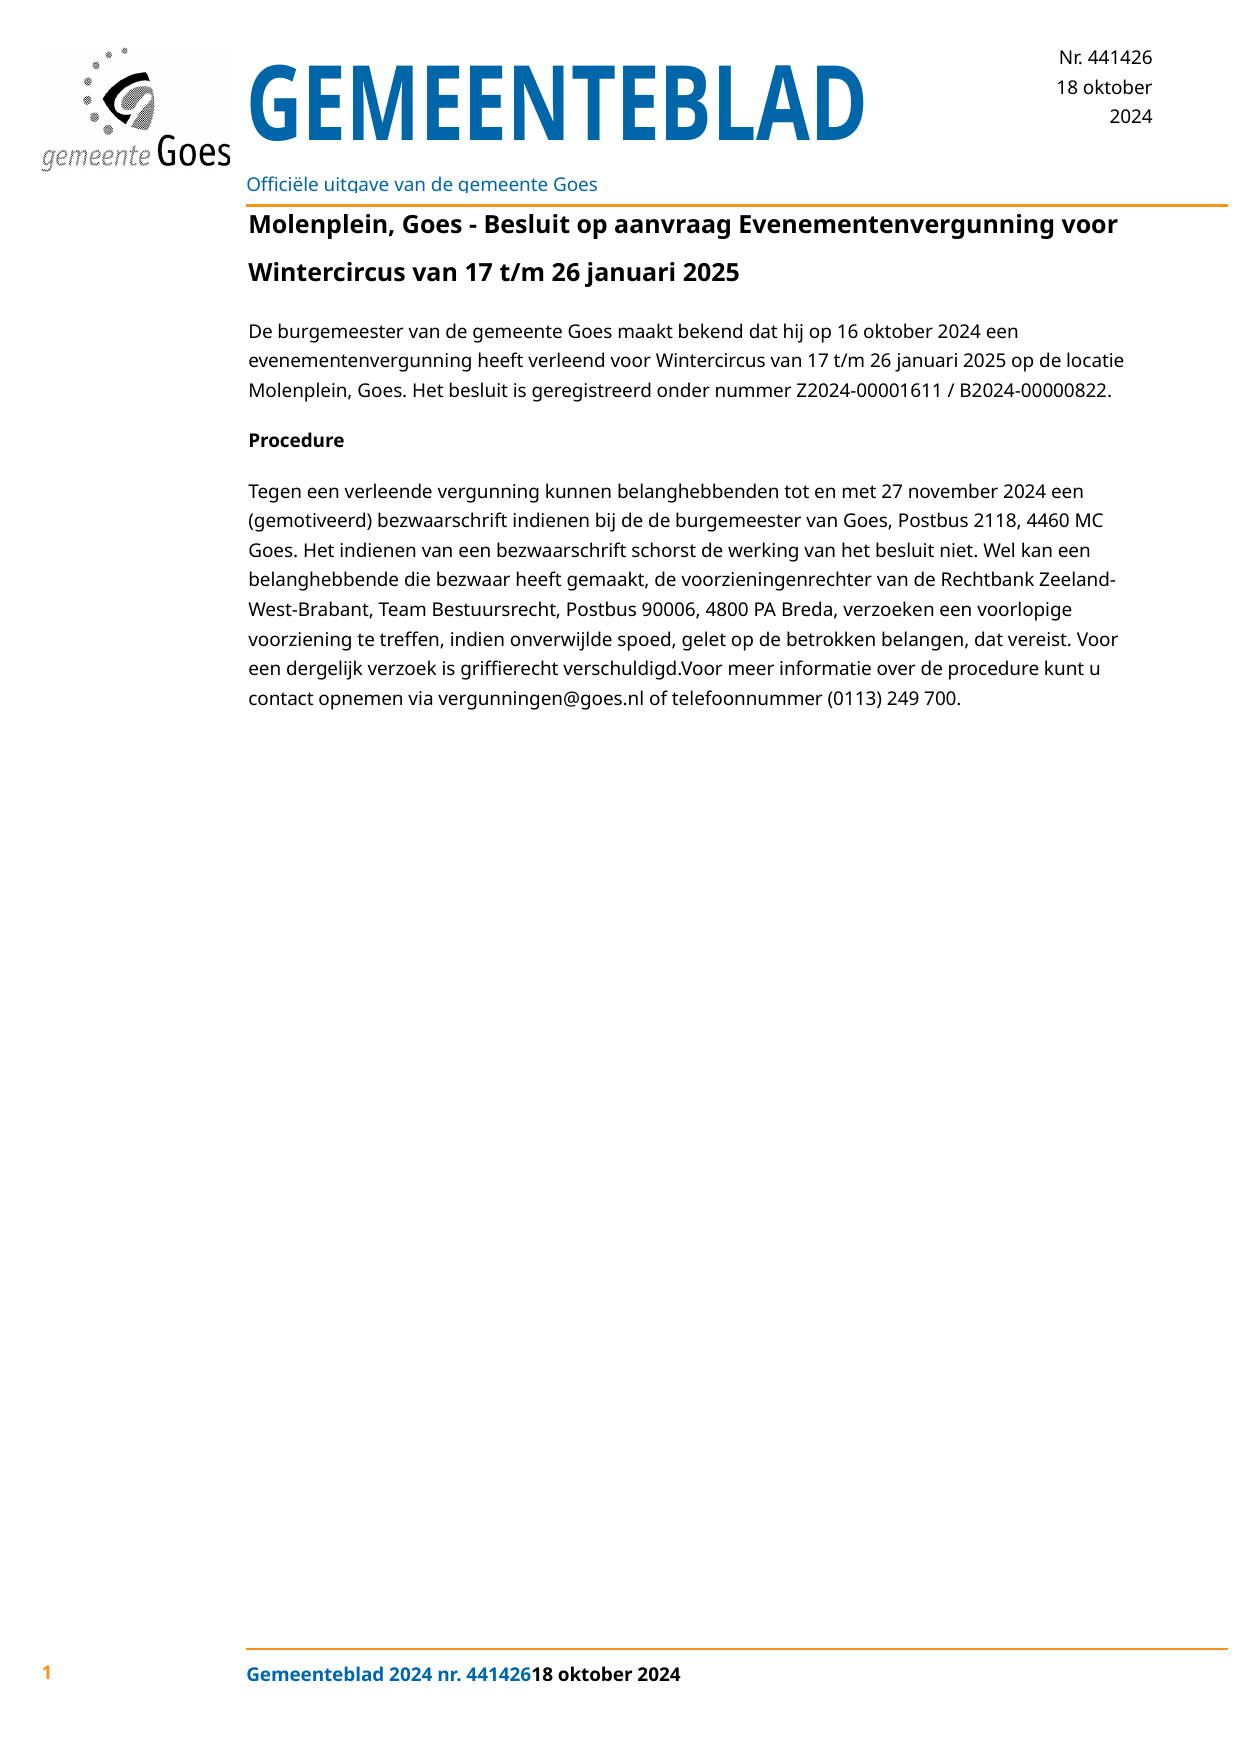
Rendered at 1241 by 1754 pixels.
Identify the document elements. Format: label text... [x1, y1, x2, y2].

text Tegen een verleende vergunning kunnen belanghebbenden tot en met 27 november 2024 een (gemotiveerd) bezwaarschrift indienen bij de de burgemeester van Goes, Postbus 2118, 4460 MC Goes. Het indienen van een bezwaarschrift schorst de werking van het besluit niet. Wel kan een belanghebbende die bezwaar heeft gemaakt, de voorzieningenrechter van de Rechtbank Zeeland-West-Brabant, Team Bestuursrecht, Postbus 90006, 4800 PA Breda, verzoeken een voorlopige voorziening te treffen, indien onverwijlde spoed, gelet op de betrokken belangen, dat vereist. Voor een dergelijk verzoek is griffierecht verschuldigd.Voor meer informatie over de procedure kunt u contact opnemen via vergunningen@goes.nl of telefoonnummer (0113) 249 700. [248, 478, 1152, 711]
picture [41, 47, 231, 172]
text De burgemeester van de gemeente Goes maakt bekend dat hij op 16 oktober 2024 een evenementenvergunning heeft verleend voor Wintercircus van 17 t/m 26 januari 2025 op de locatie Molenplein, Goes. Het besluit is geregistreerd onder nummer Z2024-00001611 / B2024-00000822. [248, 318, 1152, 403]
text Procedure [248, 427, 1152, 453]
text Molenplein, Goes - Besluit op aanvraag Evenementenvergunning voor Wintercircus van 17 t/m 26 januari 2025 [248, 207, 1152, 288]
